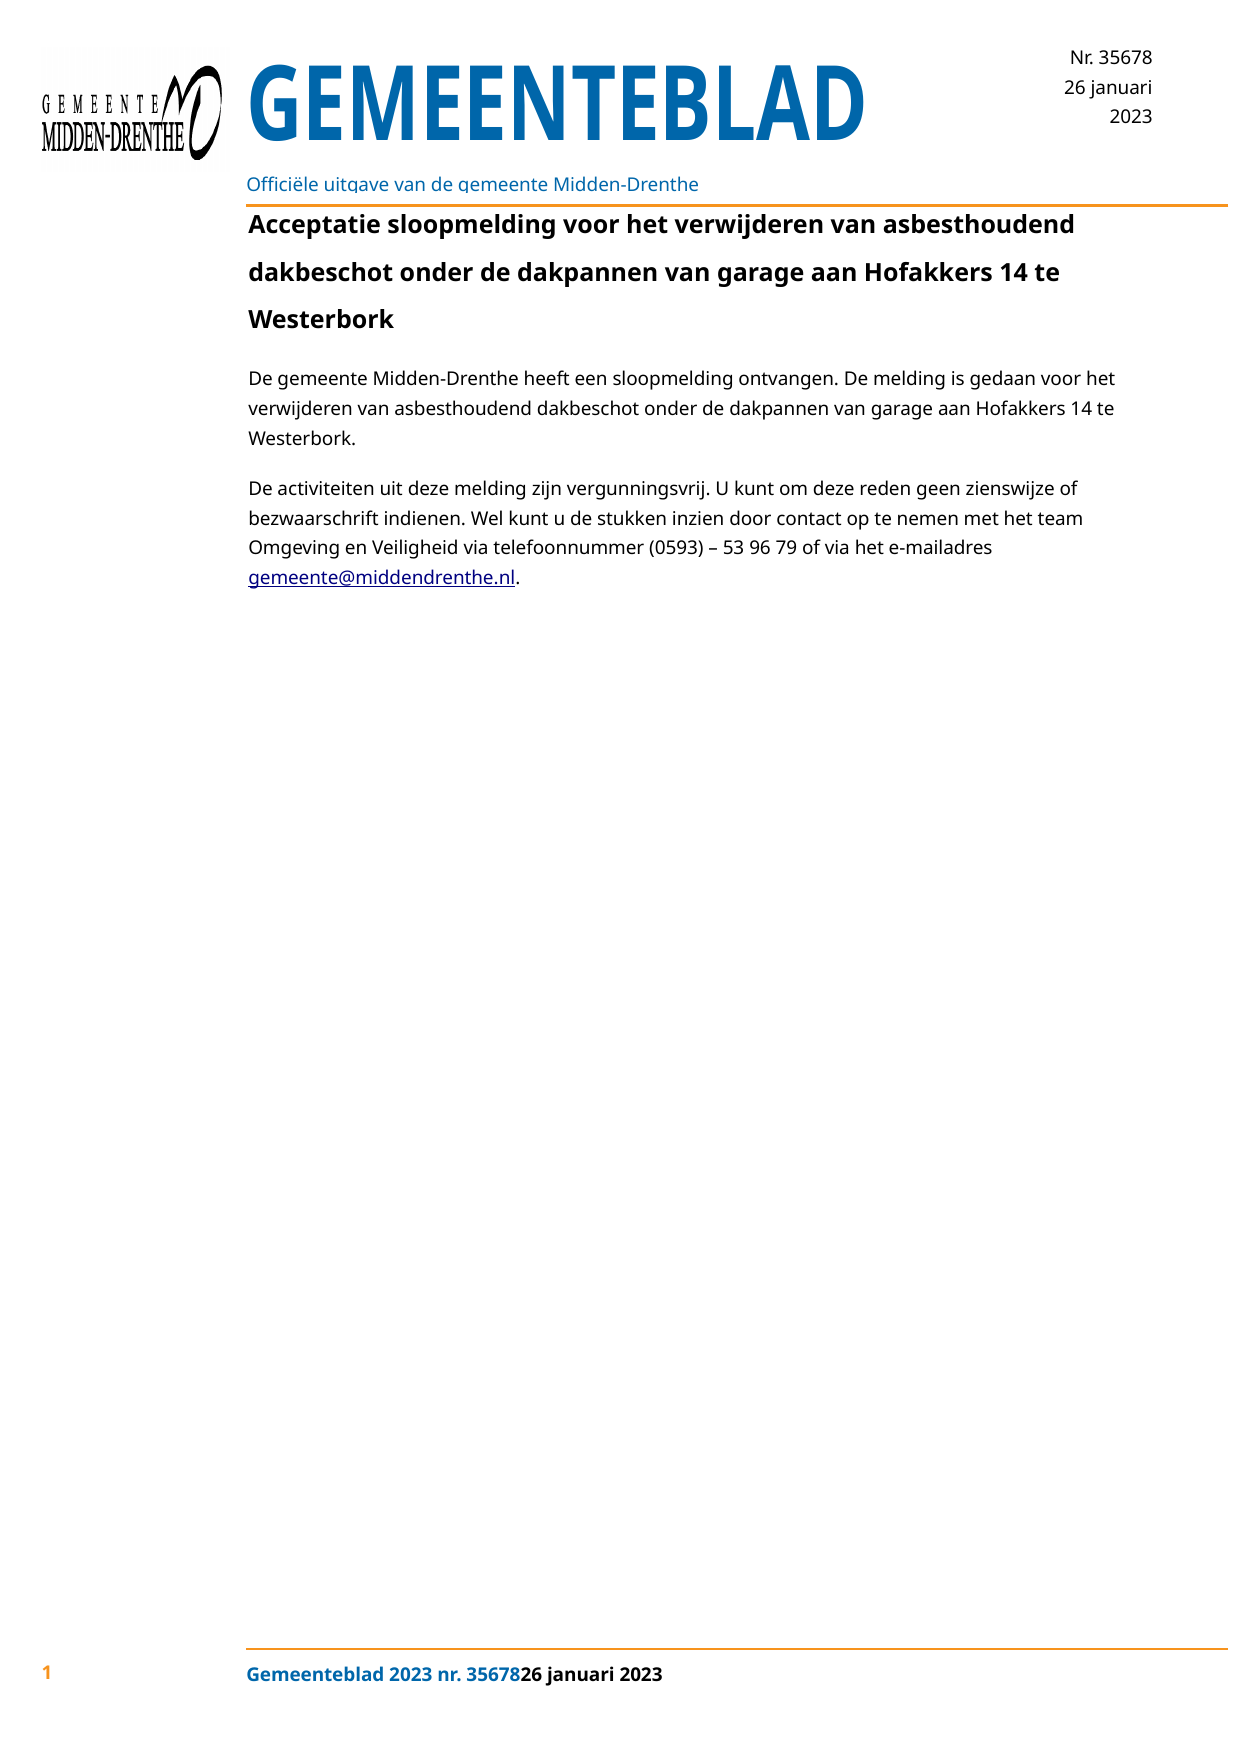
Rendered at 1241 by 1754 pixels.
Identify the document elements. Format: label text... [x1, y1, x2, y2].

text Acceptatie sloopmelding voor het verwijderen van asbesthoudend dakbeschot onder de dakpannen van garage aan Hofakkers 14 te Westerbork [248, 207, 1152, 336]
text De activiteiten uit deze melding zijn vergunningsvrij. U kunt om deze reden geen zienswijze of bezwaarschrift indienen. Wel kunt u de stukken inzien door contact op te nemen met het team Omgeving en Veiligheid via telefoonnummer (0593) – 53 96 79 of via het e-mailadres gemeente@middendrenthe.nl. [248, 475, 1152, 589]
text De gemeente Midden-Drenthe heeft een sloopmelding ontvangen. De melding is gedaan voor het verwijderen van asbesthoudend dakbeschot onder de dakpannen van garage aan Hofakkers 14 te Westerbork. [248, 366, 1152, 450]
picture [41, 47, 231, 172]
